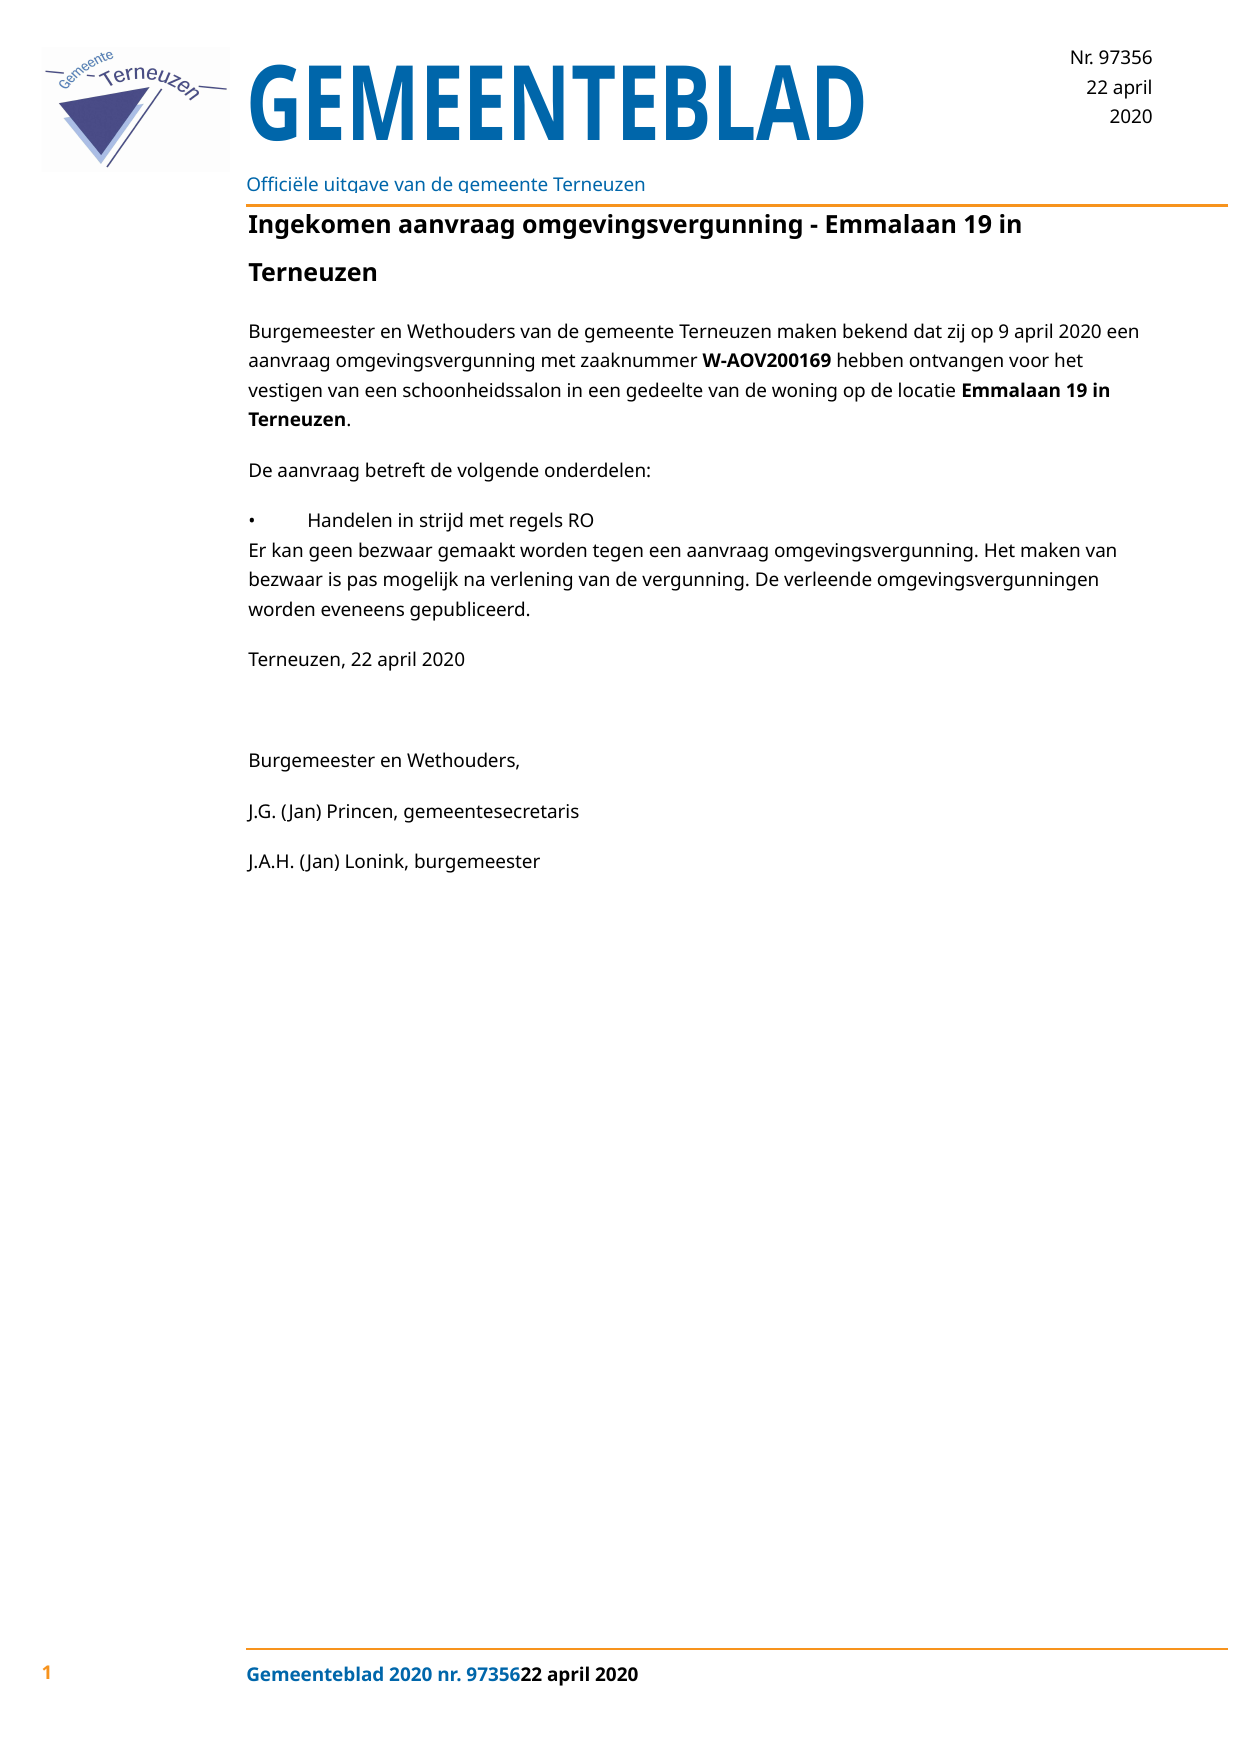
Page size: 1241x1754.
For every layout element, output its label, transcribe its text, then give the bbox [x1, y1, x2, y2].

list Handelen in strijd met regels RO [248, 507, 1152, 533]
text De aanvraag betreft de volgende onderdelen: [248, 457, 1152, 483]
text Burgemeester en Wethouders, [248, 747, 1152, 773]
text Er kan geen bezwaar gemaakt worden tegen een aanvraag omgevingsvergunning. Het maken van bezwaar is pas mogelijk na verlening van de vergunning. De verleende omgevingsvergunningen worden eveneens gepubliceerd. [248, 537, 1152, 622]
text Terneuzen, 22 april 2020 [248, 647, 1152, 672]
picture [41, 47, 231, 172]
text Burgemeester en Wethouders van de gemeente Terneuzen maken bekend dat zij op 9 april 2020 een aanvraag omgevingsvergunning met zaaknummer W-AOV200169 hebben ontvangen voor het vestigen van een schoonheidssalon in een gedeelte van de woning op de locatie Emmalaan 19 in Terneuzen. [248, 318, 1152, 432]
text J.A.H. (Jan) Lonink, burgemeester [248, 848, 1152, 874]
text J.G. (Jan) Princen, gemeentesecretaris [248, 798, 1152, 824]
text Ingekomen aanvraag omgevingsvergunning - Emmalaan 19 in Terneuzen [248, 207, 1152, 288]
